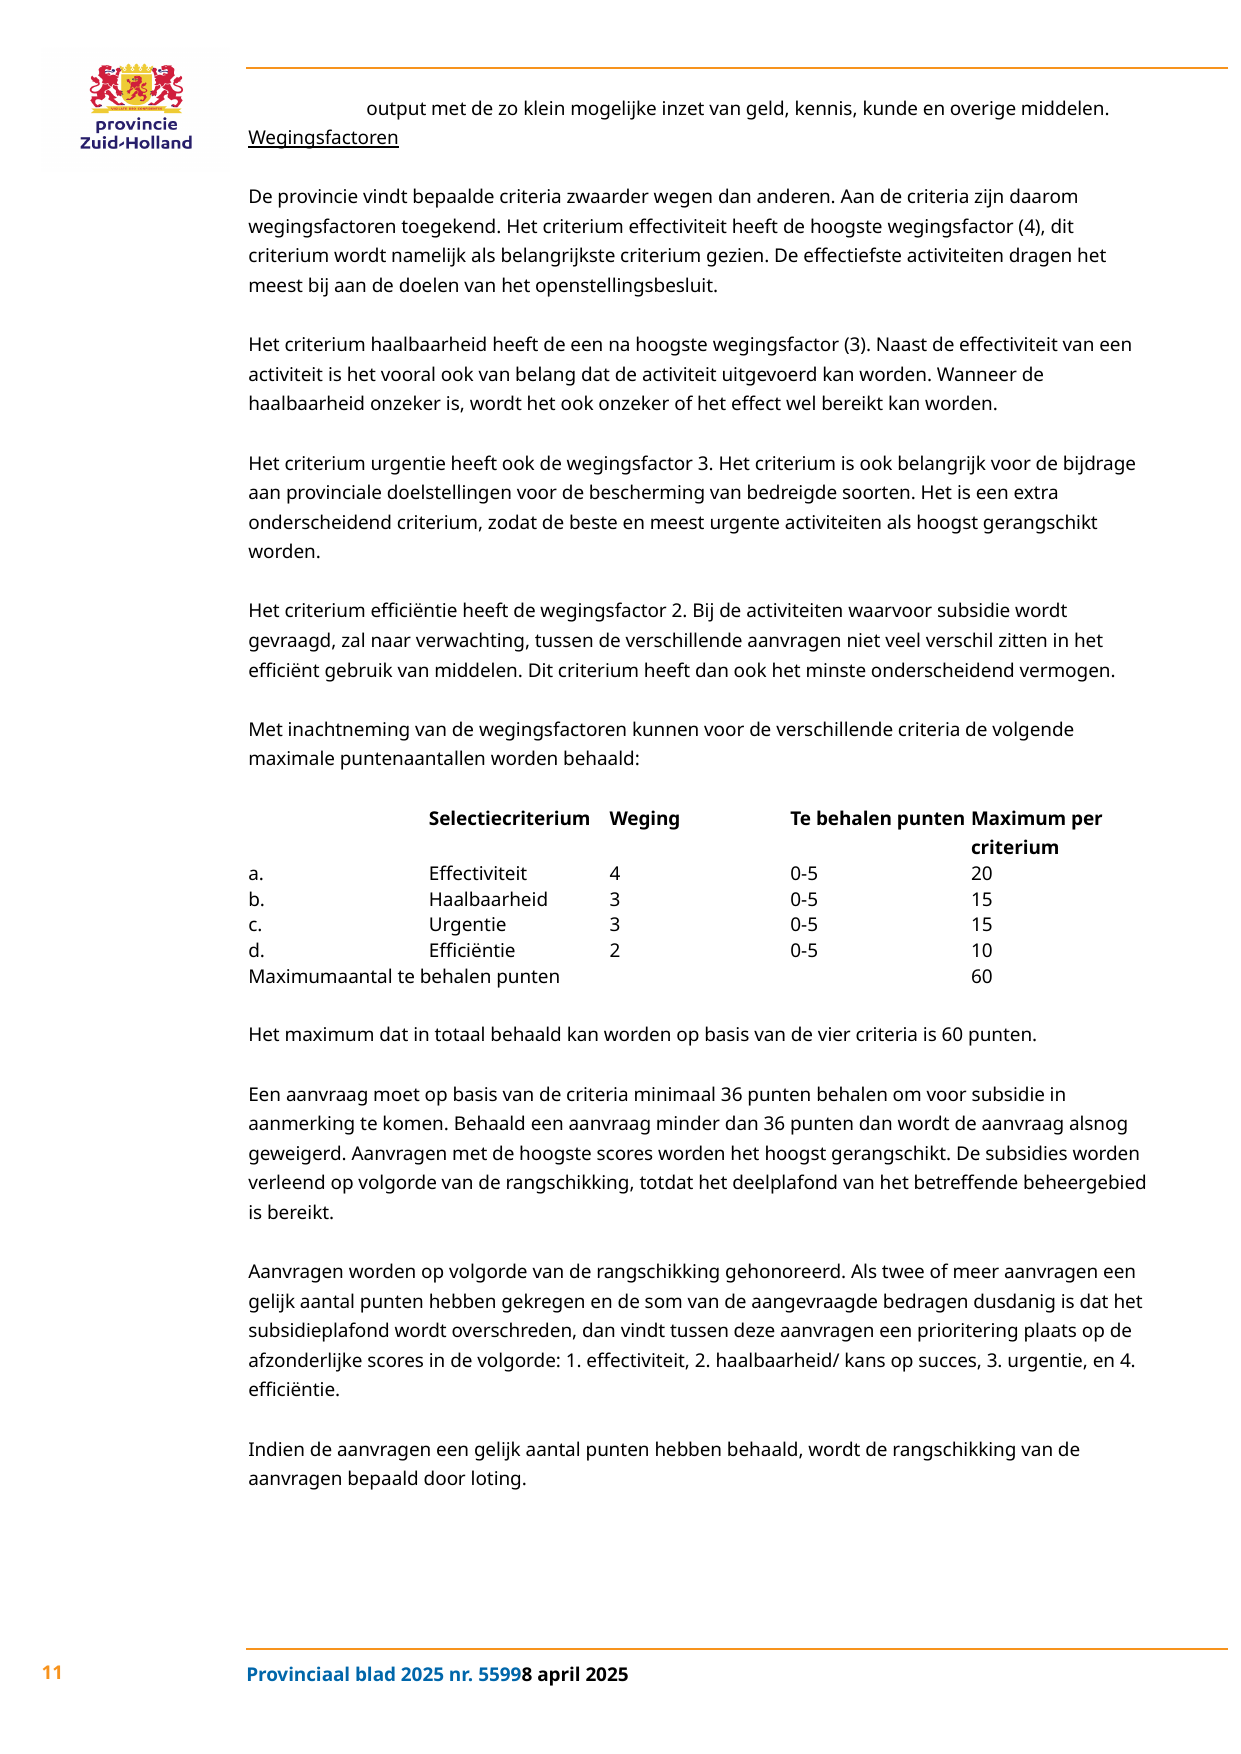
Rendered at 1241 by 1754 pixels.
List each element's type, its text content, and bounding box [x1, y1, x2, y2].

table_cell 2 [609, 938, 790, 963]
text Aanvragen worden op volgorde van de rangschikking gehonoreerd. Als twee of meer aanvragen een gelijk aantal punten hebben gekregen en de som van de aangevraagde bedragen dusdanig is dat het subsidieplafond wordt overschreden, dan vindt tussen deze aanvragen een prioritering plaats op de afzonderlijke scores in de volgorde: 1. effectiviteit, 2. haalbaarheid/ kans op succes, 3. urgentie, en 4. efficiëntie. [248, 1258, 1152, 1402]
text Het maximum dat in totaal behaald kan worden op basis van de vier criteria is 60 punten. [248, 1022, 1152, 1047]
text Met inachtneming van de wegingsfactoren kunnen voor de verschillende criteria de volgende maximale puntenaantallen worden behaald: [248, 716, 1152, 771]
table_cell [248, 912, 429, 937]
table_cell 15 [971, 912, 1152, 937]
text Het criterium efficiëntie heeft de wegingsfactor 2. Bij de activiteiten waarvoor subsidie wordt gevraagd, zal naar verwachting, tussen de verschillende aanvragen niet veel verschil zitten in het efficiënt gebruik van middelen. Dit criterium heeft dan ook het minste onderscheidend vermogen. [248, 598, 1152, 683]
table_header Te behalen punten [790, 805, 971, 860]
table_cell 3 [609, 912, 790, 937]
table_cell Maximumaantal te behalen punten [248, 963, 971, 989]
table_cell 0-5 [790, 938, 971, 963]
table_cell Haalbaarheid [429, 886, 609, 912]
table_header Maximum per criterium [971, 805, 1152, 860]
table_cell [248, 886, 429, 912]
text Wegingsfactoren [248, 124, 1152, 150]
picture [41, 47, 231, 172]
table_cell 0-5 [790, 860, 971, 886]
text Het criterium urgentie heeft ook de wegingsfactor 3. Het criterium is ook belangrijk voor de bijdrage aan provinciale doelstellingen voor de bescherming van bedreigde soorten. Het is een extra onderscheidend criterium, zodat de beste en meest urgente activiteiten als hoogst gerangschikt worden. [248, 450, 1152, 564]
text De provincie vindt bepaalde criteria zwaarder wegen dan anderen. Aan de criteria zijn daarom wegingsfactoren toegekend. Het criterium effectiviteit heeft de hoogste wegingsfactor (4), dit criterium wordt namelijk als belangrijkste criterium gezien. De effectiefste activiteiten dragen het meest bij aan de doelen van het openstellingsbesluit. [248, 183, 1152, 298]
table_cell [248, 860, 429, 886]
table_cell Efficiëntie [429, 938, 609, 963]
table_cell 0-5 [790, 886, 971, 912]
text Het criterium haalbaarheid heeft de een na hoogste wegingsfactor (3). Naast de effectiviteit van een activiteit is het vooral ook van belang dat de activiteit uitgevoerd kan worden. Wanneer de haalbaarheid onzeker is, wordt het ook onzeker of het effect wel bereikt kan worden. [248, 331, 1152, 416]
table_cell 20 [971, 860, 1152, 886]
table_cell Effectiviteit [429, 860, 609, 886]
table_cell 10 [971, 938, 1152, 963]
table_cell 0-5 [790, 912, 971, 937]
table_cell 3 [609, 886, 790, 912]
table_cell Urgentie [429, 912, 609, 937]
text Indien de aanvragen een gelijk aantal punten hebben behaald, wordt de rangschikking van de aanvragen bepaald door loting. [248, 1436, 1152, 1491]
table_cell 60 [971, 963, 1152, 989]
table_header [248, 805, 429, 860]
table_header Weging [609, 805, 790, 860]
table_cell 15 [971, 886, 1152, 912]
table_cell 4 [609, 860, 790, 886]
text Een aanvraag moet op basis van de criteria minimaal 36 punten behalen om voor subsidie in aanmerking te komen. Behaald een aanvraag minder dan 36 punten dan wordt de aanvraag alsnog geweigerd. Aanvragen met de hoogste scores worden het hoogst gerangschikt. De subsidies worden verleend op volgorde van de rangschikking, totdat het deelplafond van het betreffende beheergebied is bereikt. [248, 1081, 1152, 1225]
table_cell [248, 938, 429, 963]
list output met de zo klein mogelijke inzet van geld, kennis, kunde en overige middelen. [307, 95, 1152, 121]
table_header Selectiecriterium [429, 805, 609, 860]
